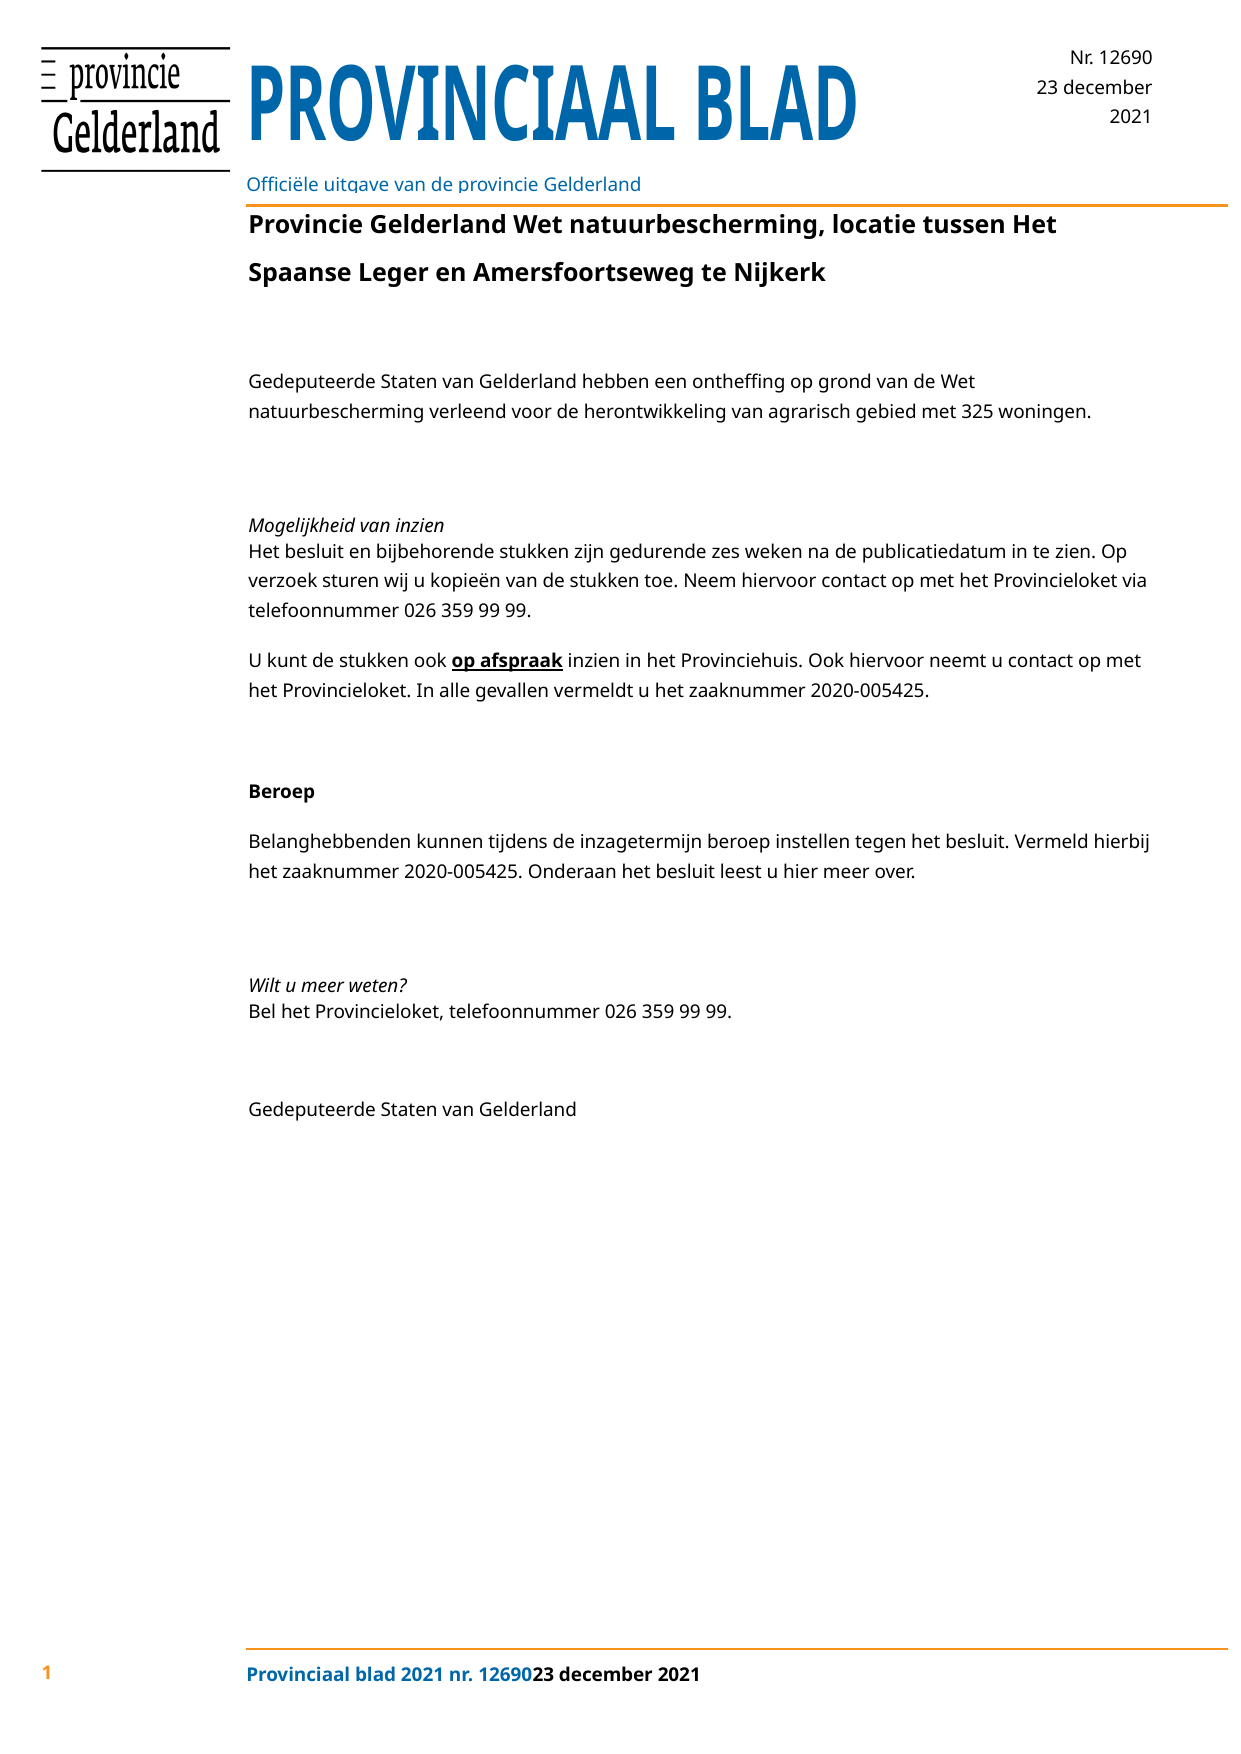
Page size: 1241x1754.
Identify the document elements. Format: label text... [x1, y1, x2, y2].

picture [41, 47, 231, 172]
text Provincie Gelderland Wet natuurbescherming, locatie tussen Het Spaanse Leger en Amersfoortseweg te Nijkerk [248, 207, 1152, 288]
text Mogelijkheid van inzien [248, 512, 1152, 538]
text Gedeputeerde Staten van Gelderland [248, 1096, 1152, 1122]
text Wilt u meer weten? [248, 972, 1152, 998]
text Belanghebbenden kunnen tijdens de inzagetermijn beroep instellen tegen het besluit. Vermeld hierbij het zaaknummer 2020-005425. Onderaan het besluit leest u hier meer over. [248, 828, 1152, 884]
text Gedeputeerde Staten van Gelderland hebben een ontheffing op grond van de Wet natuurbescherming verleend voor de herontwikkeling van agrarisch gebied met 325 woningen. [248, 368, 1152, 424]
text Bel het Provincieloket, telefoonnummer 026 359 99 99. [248, 998, 1152, 1024]
text Beroep [248, 778, 1152, 804]
text U kunt de stukken ook op afspraak inzien in het Provinciehuis. Ook hiervoor neemt u contact op met het Provincieloket. In alle gevallen vermeldt u het zaaknummer 2020-005425. [248, 648, 1152, 703]
text Het besluit en bijbehorende stukken zijn gedurende zes weken na de publicatiedatum in te zien. Op verzoek sturen wij u kopieën van de stukken toe. Neem hiervoor contact op met het Provincieloket via telefoonnummer 026 359 99 99. [248, 538, 1152, 623]
